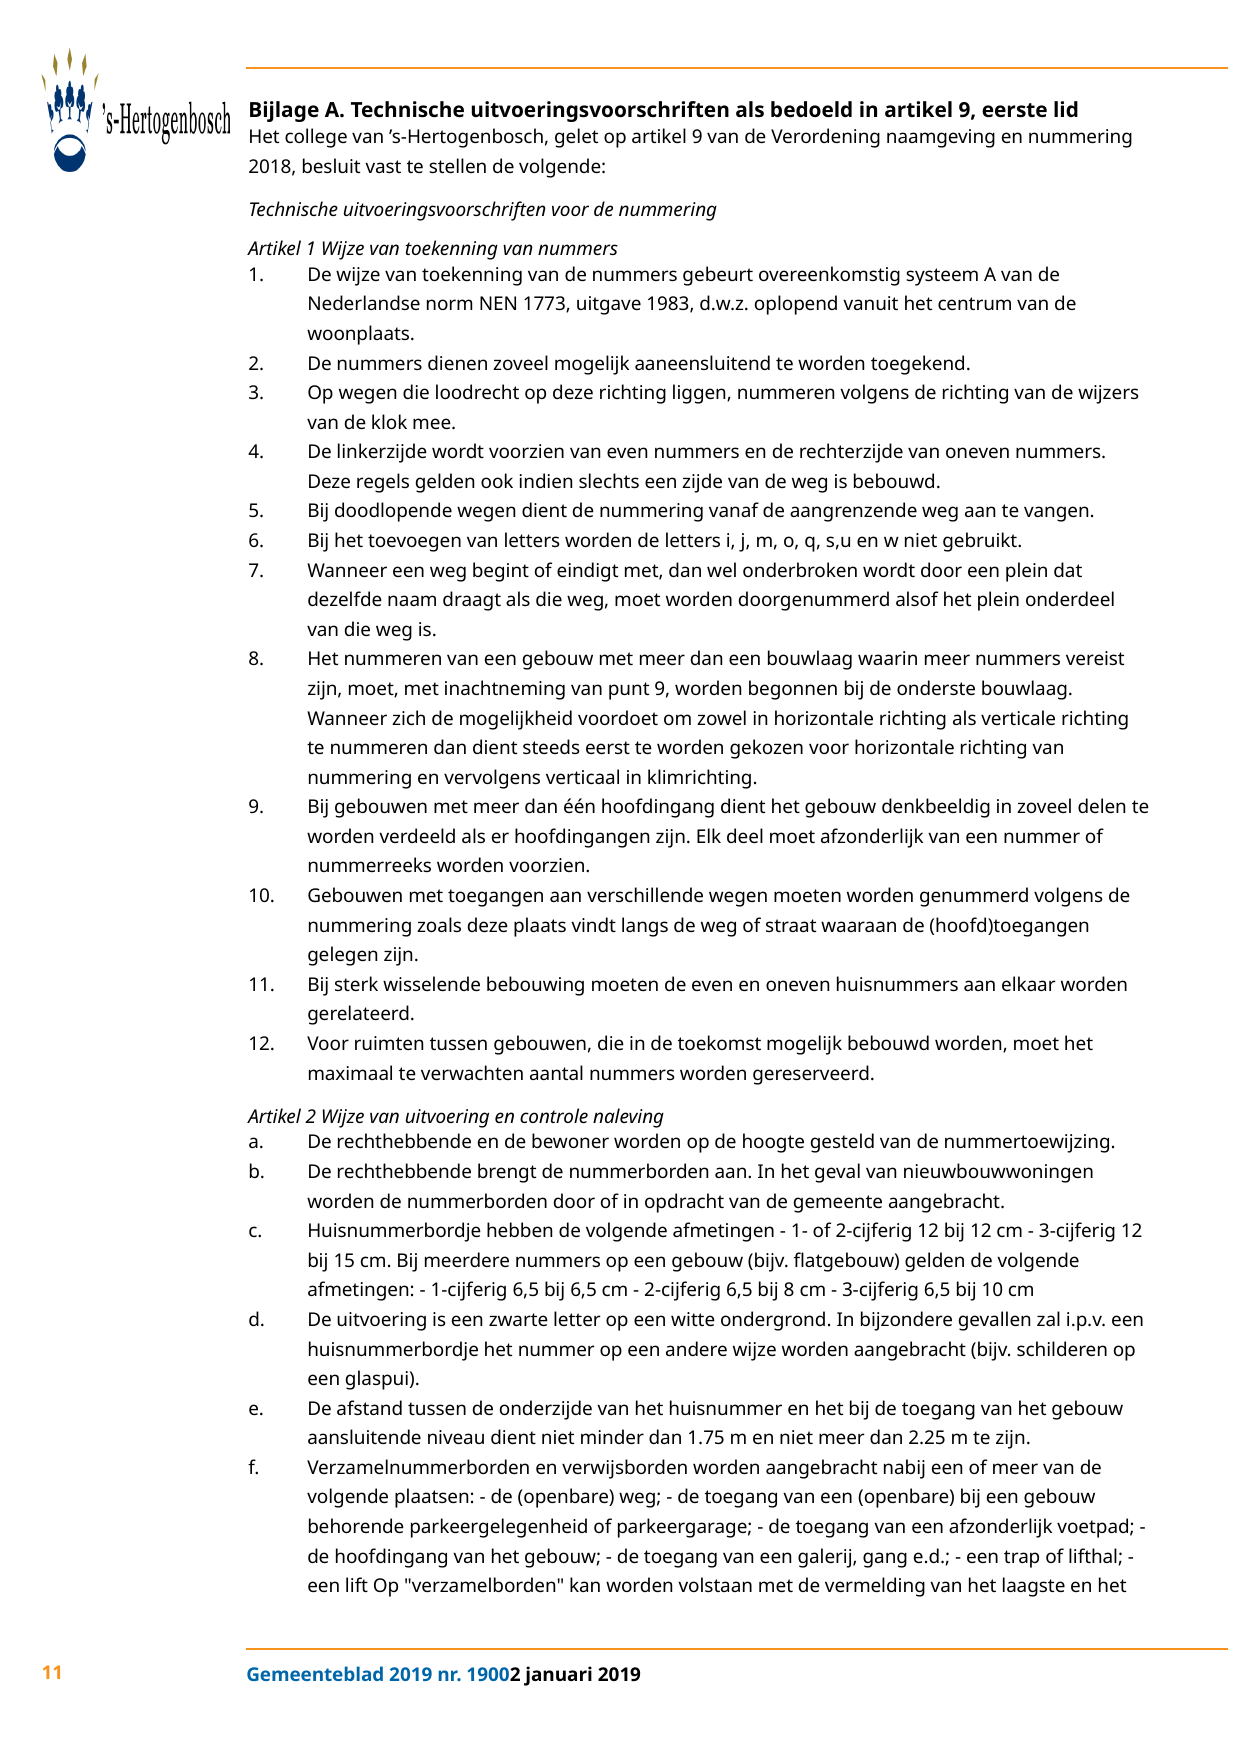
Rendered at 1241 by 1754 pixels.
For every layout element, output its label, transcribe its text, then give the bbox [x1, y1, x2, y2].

list Wanneer een weg begint of eindigt met, dan wel onderbroken wordt door een plein dat dezelfde naam draagt als die weg, moet worden doorgenummerd alsof het plein onderdeel van die weg is. [248, 557, 1152, 642]
list De rechthebbende brengt de nummerborden aan. In het geval van nieuwbouwwoningen worden de nummerborden door of in opdracht van de gemeente aangebracht. [248, 1158, 1152, 1213]
list Bij het toevoegen van letters worden de letters i, j, m, o, q, s,u en w niet gebruikt. [248, 527, 1152, 553]
list Bij gebouwen met meer dan één hoofdingang dient het gebouw denkbeeldig in zoveel delen te worden verdeeld als er hoofdingangen zijn. Elk deel moet afzonderlijk van een nummer of nummerreeks worden voorzien. [248, 793, 1152, 878]
list De uitvoering is een zwarte letter op een witte ondergrond. In bijzondere gevallen zal i.p.v. een huisnummerbordje het nummer op een andere wijze worden aangebracht (bijv. schilderen op een glaspui). [248, 1306, 1152, 1391]
text Technische uitvoeringsvoorschriften voor de nummering [248, 196, 1152, 222]
list Het nummeren van een gebouw met meer dan een bouwlaag waarin meer nummers vereist zijn, moet, met inachtneming van punt 9, worden begonnen bij de onderste bouwlaag. Wanneer zich de mogelijkheid voordoet om zowel in horizontale richting als verticale richting te nummeren dan dient steeds eerst te worden gekozen voor horizontale richting van nummering en vervolgens verticaal in klimrichting. [248, 646, 1152, 790]
list De linkerzijde wordt voorzien van even nummers en de rechterzijde van oneven nummers. Deze regels gelden ook indien slechts een zijde van de weg is bebouwd. [248, 438, 1152, 494]
picture [41, 47, 231, 172]
list Gebouwen met toegangen aan verschillende wegen moeten worden genummerd volgens de nummering zoals deze plaats vindt langs de weg of straat waaraan de (hoofd)toegangen gelegen zijn. [248, 882, 1152, 967]
list De wijze van toekenning van de nummers gebeurt overeenkomstig systeem A van de Nederlandse norm NEN 1773, uitgave 1983, d.w.z. oplopend vanuit het centrum van de woonplaats. [248, 261, 1152, 346]
list De afstand tussen de onderzijde van het huisnummer en het bij de toegang van het gebouw aansluitende niveau dient niet minder dan 1.75 m en niet meer dan 2.25 m te zijn. [248, 1395, 1152, 1450]
list Verzamelnummerborden en verwijsborden worden aangebracht nabij een of meer van de volgende plaatsen: - de (openbare) weg; - de toegang van een (openbare) bij een gebouw behorende parkeergelegenheid of parkeergarage; - de toegang van een afzonderlijk voetpad; - de hoofdingang van het gebouw; - de toegang van een galerij, gang e.d.; - een trap of lifthal; - een lift Op "verzamelborden" kan worden volstaan met de vermelding van het laagste en het [248, 1454, 1152, 1598]
list Huisnummerbordje hebben de volgende afmetingen - 1- of 2-cijferig 12 bij 12 cm - 3-cijferig 12 bij 15 cm. Bij meerdere nummers op een gebouw (bijv. flatgebouw) gelden de volgende afmetingen: - 1-cijferig 6,5 bij 6,5 cm - 2-cijferig 6,5 bij 8 cm - 3-cijferig 6,5 bij 10 cm [248, 1217, 1152, 1302]
list De nummers dienen zoveel mogelijk aaneensluitend te worden toegekend. [248, 350, 1152, 376]
list Bij doodlopende wegen dient de nummering vanaf de aangrenzende weg aan te vangen. [248, 498, 1152, 523]
list De rechthebbende en de bewoner worden op de hoogte gesteld van de nummertoewijzing. [248, 1129, 1152, 1154]
text Artikel 1 Wijze van toekenning van nummers [248, 235, 1152, 261]
list Voor ruimten tussen gebouwen, die in de toekomst mogelijk bebouwd worden, moet het maximaal te verwachten aantal nummers worden gereserveerd. [248, 1030, 1152, 1086]
list Bij sterk wisselende bebouwing moeten de even en oneven huisnummers aan elkaar worden gerelateerd. [248, 971, 1152, 1026]
text Artikel 2 Wijze van uitvoering en controle naleving [248, 1103, 1152, 1129]
text Bijlage A. Technische uitvoeringsvoorschriften als bedoeld in artikel 9, eerste lid [248, 95, 1152, 123]
list Op wegen die loodrecht op deze richting liggen, nummeren volgens de richting van de wijzers van de klok mee. [248, 379, 1152, 435]
text Het college van ’s-Hertogenbosch, gelet op artikel 9 van de Verordening naamgeving en nummering 2018, besluit vast te stellen de volgende: [248, 123, 1152, 179]
